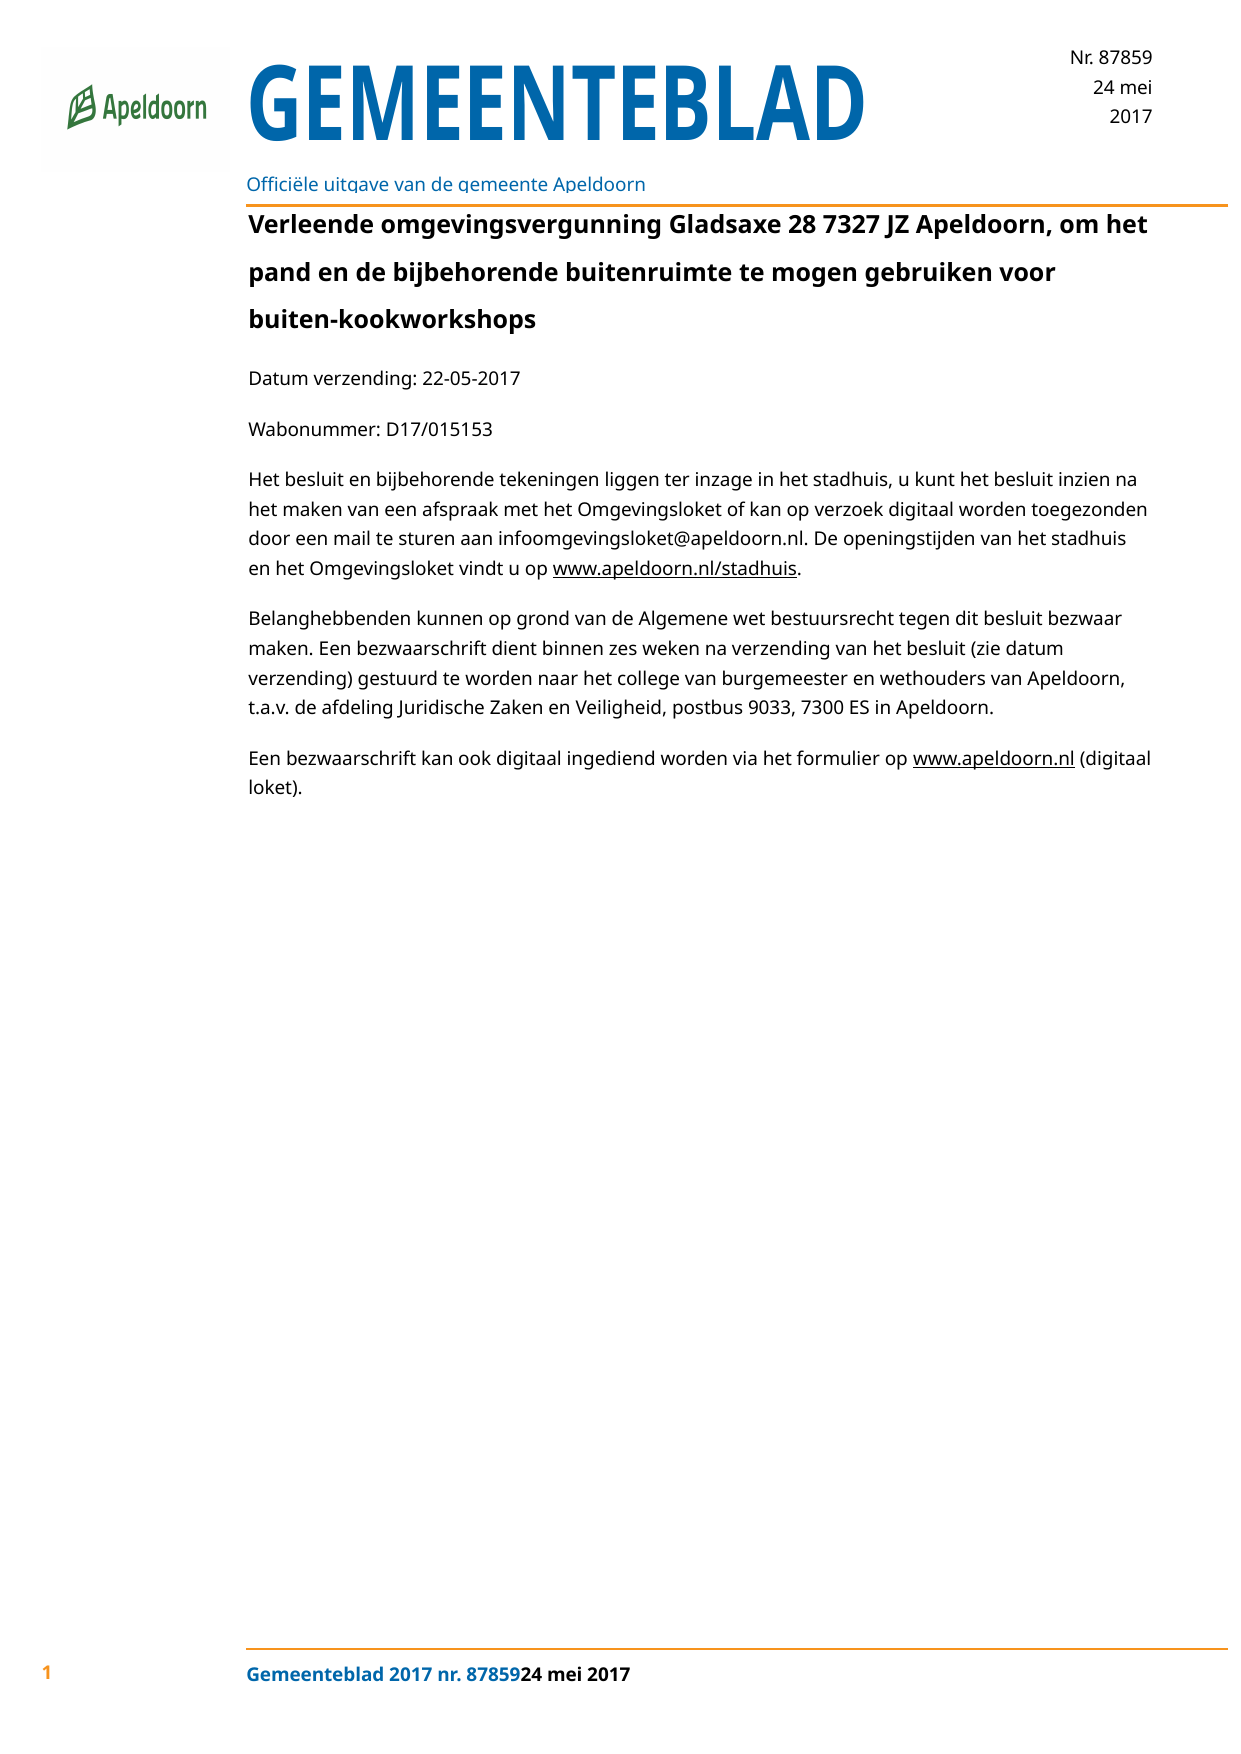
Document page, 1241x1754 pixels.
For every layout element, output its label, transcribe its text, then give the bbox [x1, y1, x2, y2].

text Verleende omgevingsvergunning Gladsaxe 28 7327 JZ Apeldoorn, om het pand en de bijbehorende buitenruimte te mogen gebruiken voor buiten-kookworkshops [248, 207, 1152, 336]
picture [41, 47, 231, 172]
text Datum verzending: 22-05-2017 [248, 366, 1152, 391]
text Belanghebbenden kunnen op grond van de Algemene wet bestuursrecht tegen dit besluit bezwaar maken. Een bezwaarschrift dient binnen zes weken na verzending van het besluit (zie datum verzending) gestuurd te worden naar het college van burgemeester en wethouders van Apeldoorn, t.a.v. de afdeling Juridische Zaken en Veiligheid, postbus 9033, 7300 ES in Apeldoorn. [248, 606, 1152, 720]
text Het besluit en bijbehorende tekeningen liggen ter inzage in het stadhuis, u kunt het besluit inzien na het maken van een afspraak met het Omgevingsloket of kan op verzoek digitaal worden toegezonden door een mail te sturen aan infoomgevingsloket@apeldoorn.nl. De openingstijden van het stadhuis en het Omgevingsloket vindt u op www.apeldoorn.nl/stadhuis. [248, 466, 1152, 581]
text Een bezwaarschrift kan ook digitaal ingediend worden via het formulier op www.apeldoorn.nl (digitaal loket). [248, 745, 1152, 800]
text Wabonummer: D17/015153 [248, 416, 1152, 442]
